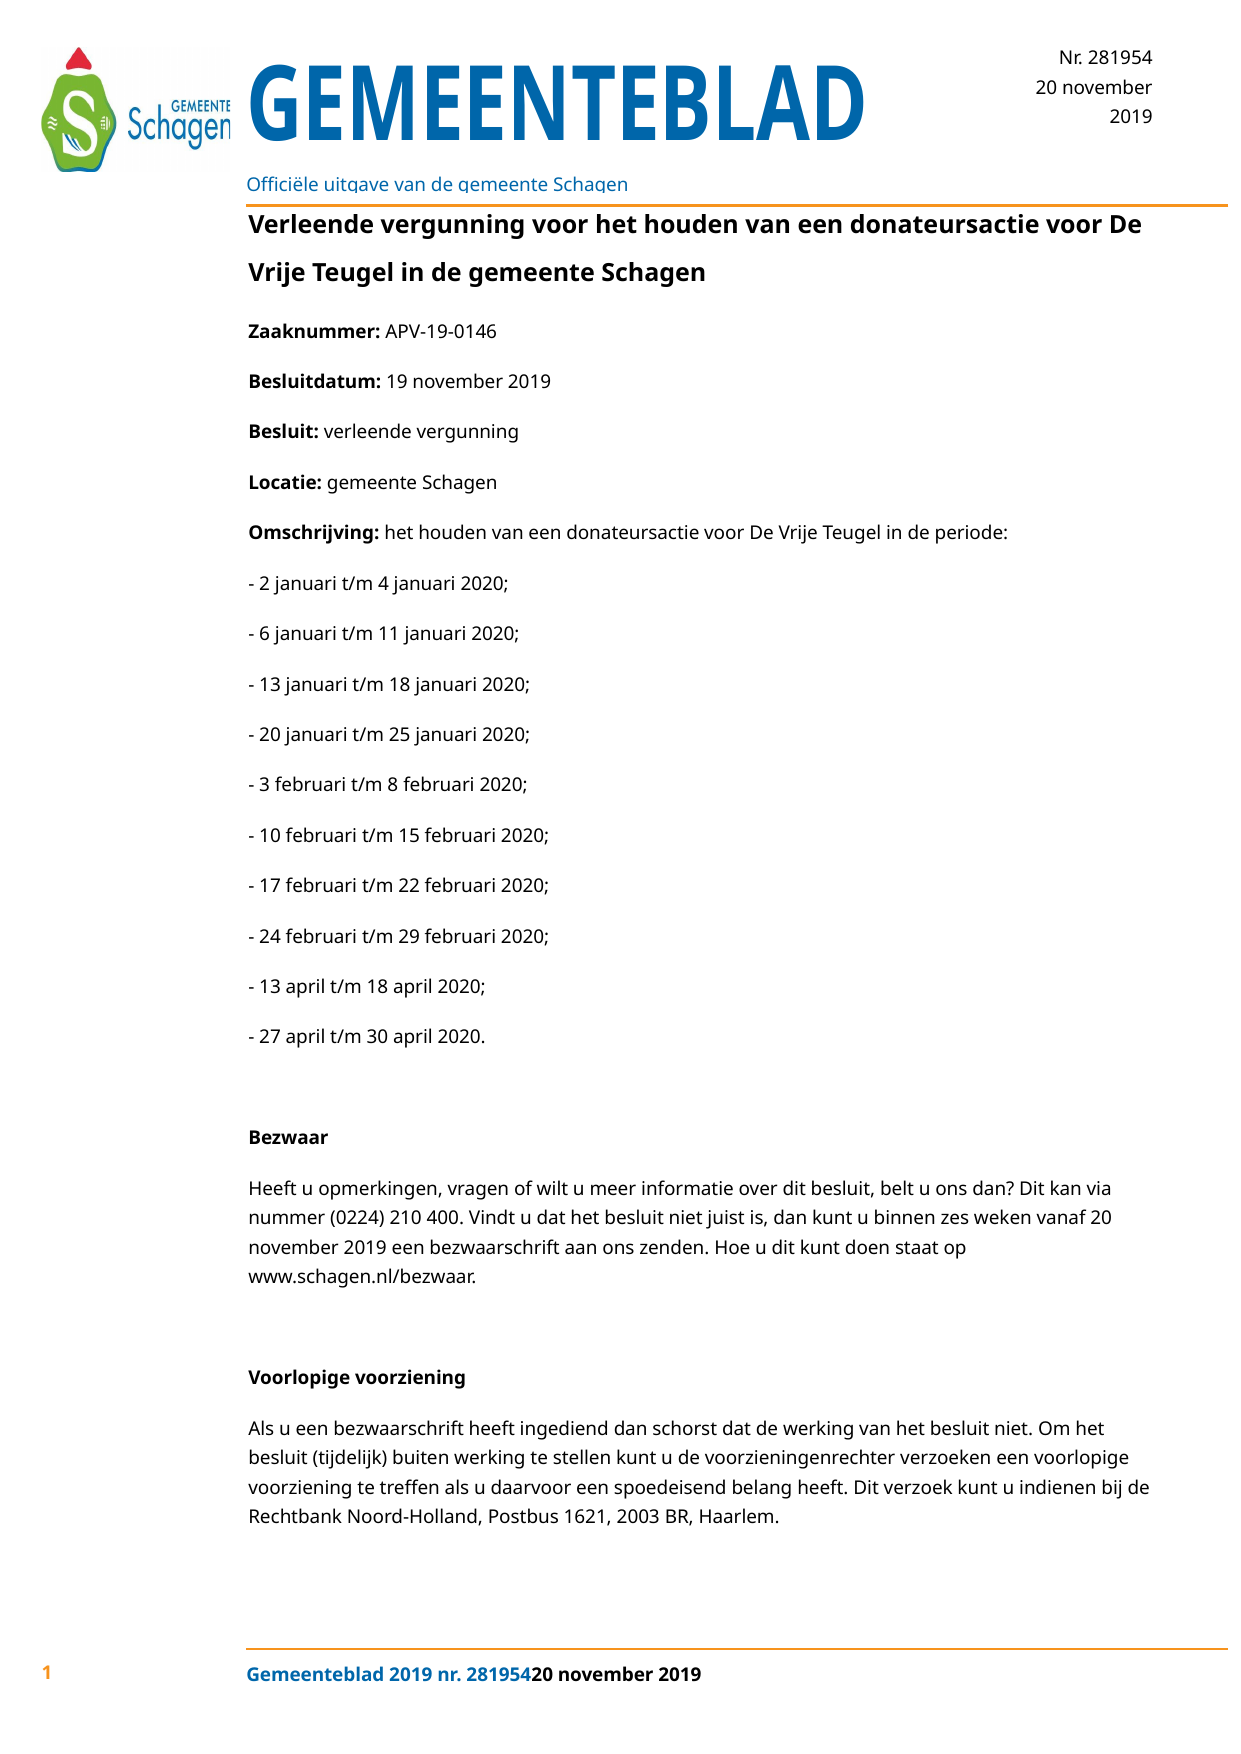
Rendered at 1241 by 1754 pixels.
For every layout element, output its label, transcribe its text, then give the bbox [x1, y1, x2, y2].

picture [41, 47, 231, 172]
text - 2 januari t/m 4 januari 2020; [248, 570, 1152, 596]
text - 17 februari t/m 22 februari 2020; [248, 872, 1152, 898]
text - 20 januari t/m 25 januari 2020; [248, 721, 1152, 747]
text - 10 februari t/m 15 februari 2020; [248, 822, 1152, 848]
text Bezwaar [248, 1124, 1152, 1150]
text - 6 januari t/m 11 januari 2020; [248, 620, 1152, 646]
text - 24 februari t/m 29 februari 2020; [248, 923, 1152, 949]
text - 27 april t/m 30 april 2020. [248, 1024, 1152, 1049]
text Besluit: verleende vergunning [248, 419, 1152, 444]
text - 13 april t/m 18 april 2020; [248, 973, 1152, 999]
text - 3 februari t/m 8 februari 2020; [248, 772, 1152, 797]
text Omschrijving: het houden van een donateursactie voor De Vrije Teugel in de periode: [248, 519, 1152, 545]
text Besluitdatum: 19 november 2019 [248, 368, 1152, 394]
text Zaaknummer: APV-19-0146 [248, 318, 1152, 344]
text Verleende vergunning voor het houden van een donateursactie voor De Vrije Teugel in de gemeente Schagen [248, 207, 1152, 288]
text Heeft u opmerkingen, vragen of wilt u meer informatie over dit besluit, belt u ons dan? Dit kan via nummer (0224) 210 400. Vindt u dat het besluit niet juist is, dan kunt u binnen zes weken vanaf 20 november 2019 een bezwaarschrift aan ons zenden. Hoe u dit kunt doen staat op www.schagen.nl/bezwaar. [248, 1175, 1152, 1289]
text Als u een bezwaarschrift heeft ingediend dan schorst dat de werking van het besluit niet. Om het besluit (tijdelijk) buiten werking te stellen kunt u de voorzieningenrechter verzoeken een voorlopige voorziening te treffen als u daarvoor een spoedeisend belang heeft. Dit verzoek kunt u indienen bij de Rechtbank Noord-Holland, Postbus 1621, 2003 BR, Haarlem. [248, 1415, 1152, 1529]
text - 13 januari t/m 18 januari 2020; [248, 671, 1152, 697]
text Voorlopige voorziening [248, 1364, 1152, 1390]
text Locatie: gemeente Schagen [248, 469, 1152, 495]
